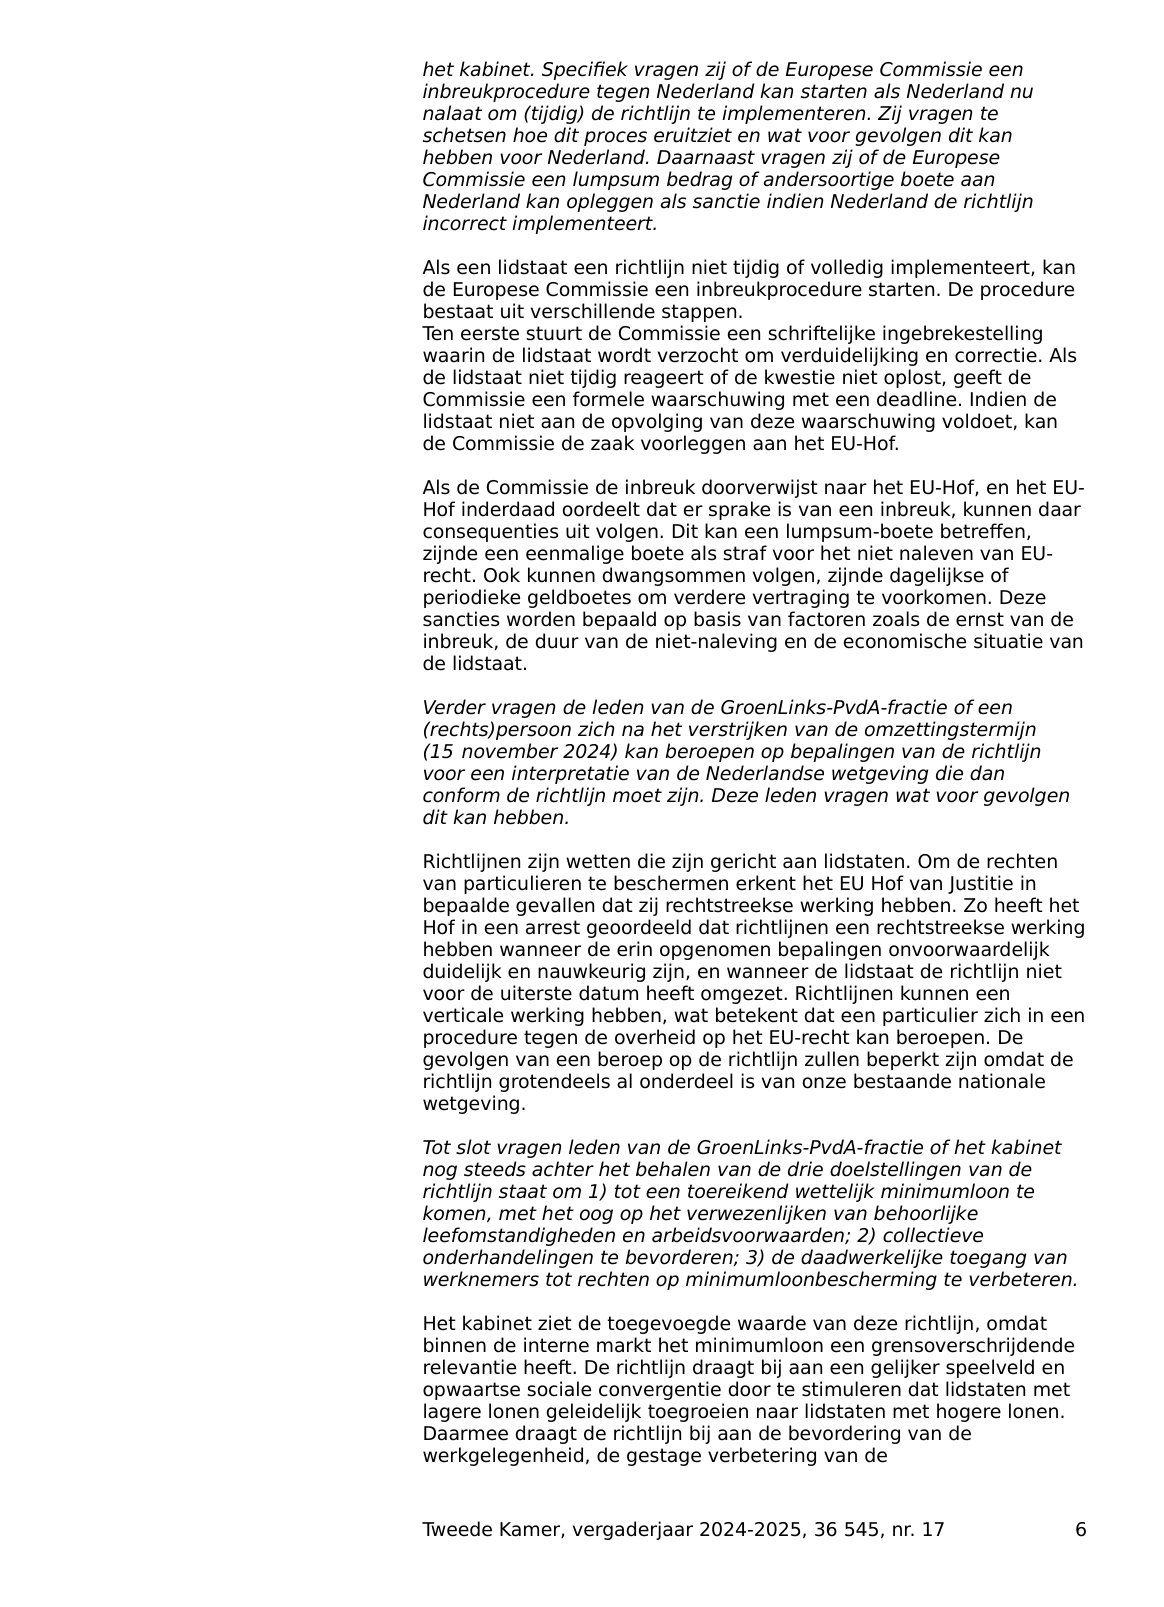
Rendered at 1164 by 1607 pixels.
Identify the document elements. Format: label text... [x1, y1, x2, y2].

text het kabinet. Specifiek vragen zij of de Europese Commissie een inbreukprocedure tegen Nederland kan starten als Nederland nu nalaat om (tijdig) de richtlijn te implementeren. Zij vragen te schetsen hoe dit proces eruitziet en wat voor gevolgen dit kan hebben voor Nederland. Daarnaast vragen zij of de Europese Commissie een lumpsum bedrag of andersoortige boete aan Nederland kan opleggen als sanctie indien Nederland de richtlijn incorrect implementeert. [422, 59, 1087, 235]
text Het kabinet ziet de toegevoegde waarde van deze richtlijn, omdat binnen de interne markt het minimumloon een grensoverschrijdende relevantie heeft. De richtlijn draagt bij aan een gelijker speelveld en opwaartse sociale convergentie door te stimuleren dat lidstaten met lagere lonen geleidelijk toegroeien naar lidstaten met hogere lonen. Daarmee draagt de richtlijn bij aan de bevordering van de werkgelegenheid, de gestage verbetering van de [422, 1313, 1087, 1467]
text Tot slot vragen leden van de GroenLinks-PvdA-fractie of het kabinet nog steeds achter het behalen van de drie doelstellingen van de richtlijn staat om 1) tot een toereikend wettelijk minimumloon te komen, met het oog op het verwezenlijken van behoorlijke leefomstandigheden en arbeidsvoorwaarden; 2) collectieve onderhandelingen te bevorderen; 3) de daadwerkelijke toegang van werknemers tot rechten op minimumloonbescherming te verbeteren. [422, 1137, 1087, 1291]
text Verder vragen de leden van de GroenLinks-PvdA-fractie of een (rechts)persoon zich na het verstrijken van de omzettingstermijn (15 november 2024) kan beroepen op bepalingen van de richtlijn voor een interpretatie van de Nederlandse wetgeving die dan conform de richtlijn moet zijn. Deze leden vragen wat voor gevolgen dit kan hebben. [422, 697, 1087, 829]
text Ten eerste stuurt de Commissie een schriftelijke ingebrekestelling waarin de lidstaat wordt verzocht om verduidelijking en correctie. Als de lidstaat niet tijdig reageert of de kwestie niet oplost, geeft de Commissie een formele waarschuwing met een deadline. Indien de lidstaat niet aan de opvolging van deze waarschuwing voldoet, kan de Commissie de zaak voorleggen aan het EU-Hof. [422, 323, 1087, 455]
text Richtlijnen zijn wetten die zijn gericht aan lidstaten. Om de rechten van particulieren te beschermen erkent het EU Hof van Justitie in bepaalde gevallen dat zij rechtstreekse werking hebben. Zo heeft het Hof in een arrest geoordeeld dat richtlijnen een rechtstreekse werking hebben wanneer de erin opgenomen bepalingen onvoorwaardelijk duidelijk en nauwkeurig zijn, en wanneer de lidstaat de richtlijn niet voor de uiterste datum heeft omgezet. Richtlijnen kunnen een verticale werking hebben, wat betekent dat een particulier zich in een procedure tegen de overheid op het EU-recht kan beroepen. De gevolgen van een beroep op de richtlijn zullen beperkt zijn omdat de richtlijn grotendeels al onderdeel is van onze bestaande nationale wetgeving. [422, 851, 1087, 1115]
text Als de Commissie de inbreuk doorverwijst naar het EU-Hof, en het EU-Hof inderdaad oordeelt dat er sprake is van een inbreuk, kunnen daar consequenties uit volgen. Dit kan een lumpsum-boete betreffen, zijnde een eenmalige boete als straf voor het niet naleven van EU-recht. Ook kunnen dwangsommen volgen, zijnde dagelijkse of periodieke geldboetes om verdere vertraging te voorkomen. Deze sancties worden bepaald op basis van factoren zoals de ernst van de inbreuk, de duur van de niet-naleving en de economische situatie van de lidstaat. [422, 477, 1087, 675]
text Als een lidstaat een richtlijn niet tijdig of volledig implementeert, kan de Europese Commissie een inbreukprocedure starten. De procedure bestaat uit verschillende stappen. [422, 257, 1087, 323]
